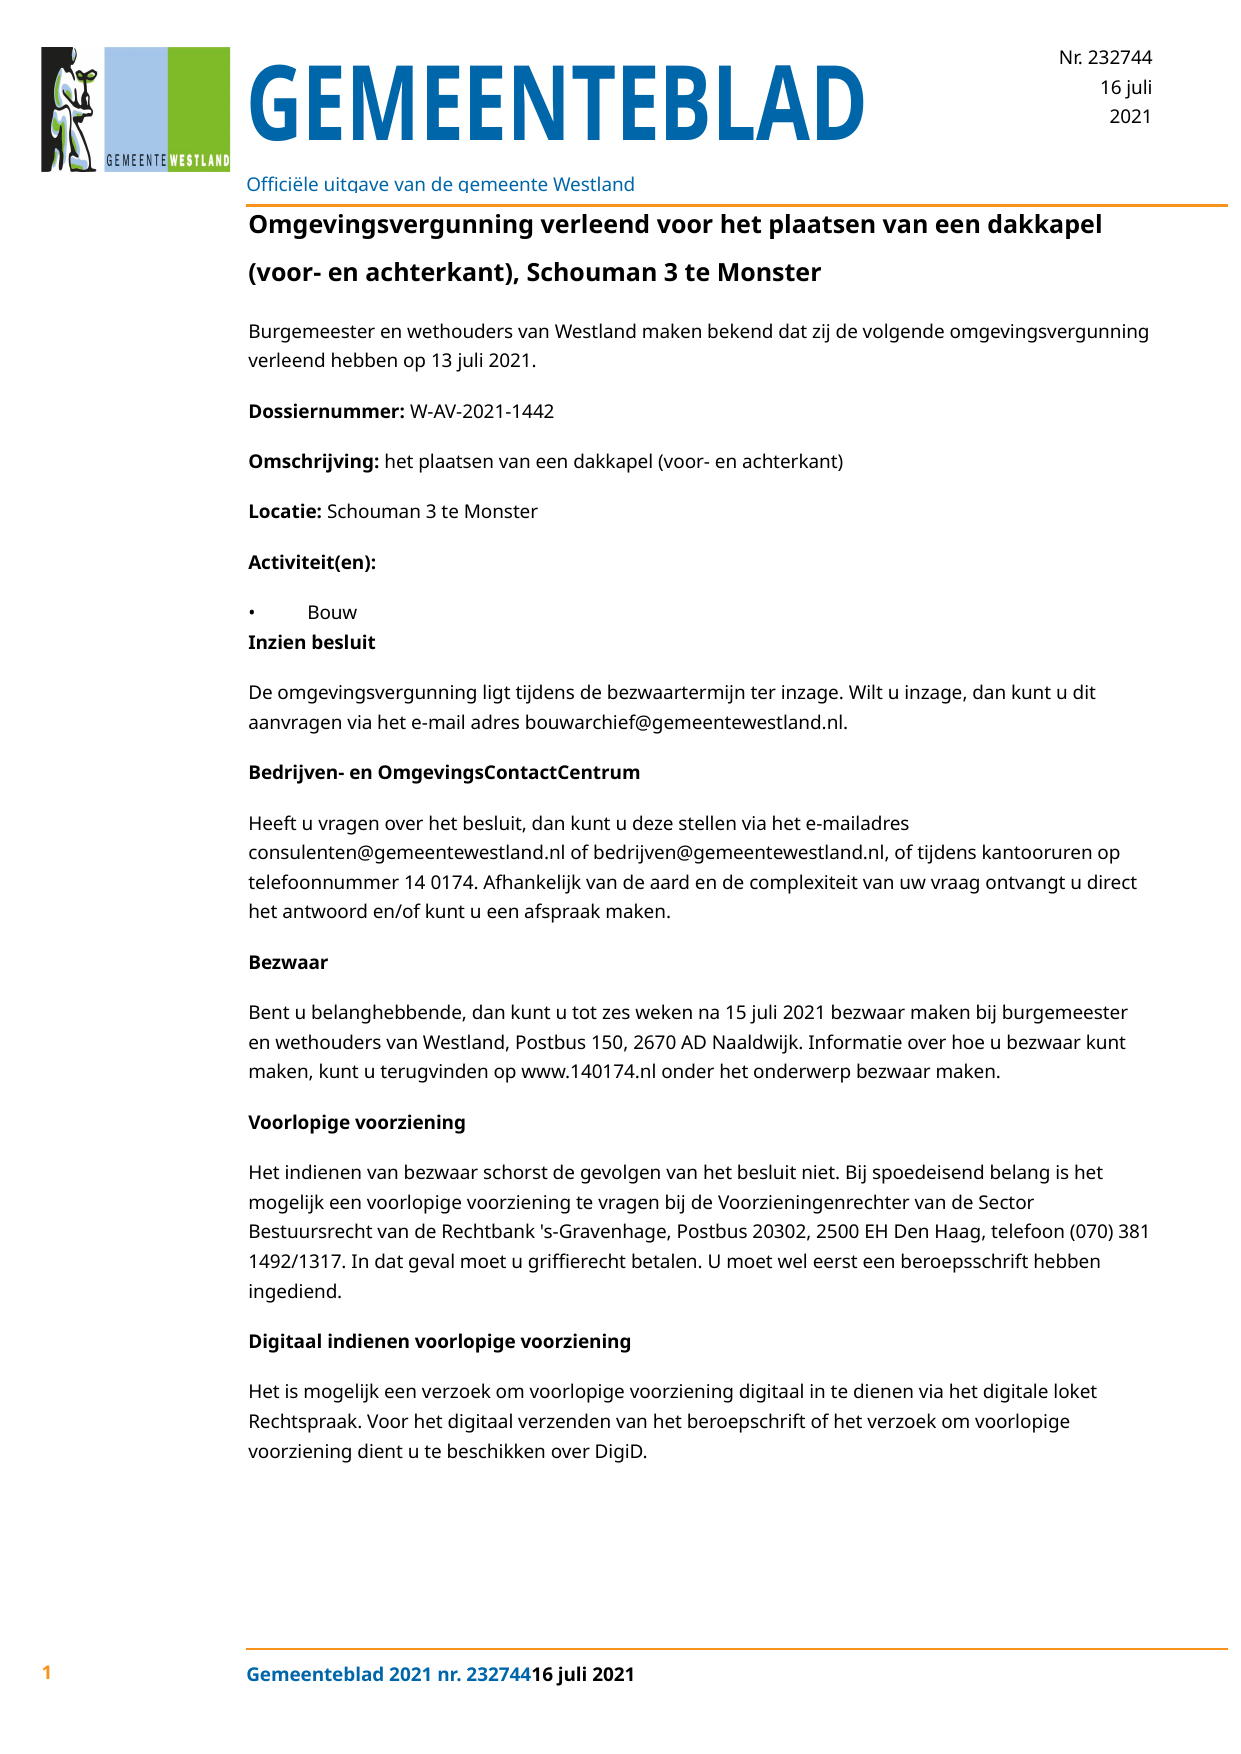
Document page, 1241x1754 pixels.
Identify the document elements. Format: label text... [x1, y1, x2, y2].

list Bouw [248, 599, 1152, 625]
text Bezwaar [248, 949, 1152, 975]
text Dossiernummer: W-AV-2021-1442 [248, 398, 1152, 424]
text Inzien besluit [248, 629, 1152, 655]
text Activiteit(en): [248, 549, 1152, 575]
text Omschrijving: het plaatsen van een dakkapel (voor- en achterkant) [248, 448, 1152, 474]
text Bedrijven- en OmgevingsContactCentrum [248, 759, 1152, 785]
text Heeft u vragen over het besluit, dan kunt u deze stellen via het e-mailadres consulenten@gemeentewestland.nl of bedrijven@gemeentewestland.nl, of tijdens kantooruren op telefoonnummer 14 0174. Afhankelijk van de aard en de complexiteit van uw vraag ontvangt u direct het antwoord en/of kunt u een afspraak maken. [248, 810, 1152, 924]
text Digitaal indienen voorlopige voorziening [248, 1328, 1152, 1354]
text Omgevingsvergunning verleend voor het plaatsen van een dakkapel (voor- en achterkant), Schouman 3 te Monster [248, 207, 1152, 288]
text Locatie: Schouman 3 te Monster [248, 499, 1152, 524]
text Het is mogelijk een verzoek om voorlopige voorziening digitaal in te dienen via het digitale loket Rechtspraak. Voor het digitaal verzenden van het beroepschrift of het verzoek om voorlopige voorziening dient u te beschikken over DigiD. [248, 1379, 1152, 1464]
picture [41, 47, 231, 172]
text Bent u belanghebbende, dan kunt u tot zes weken na 15 juli 2021 bezwaar maken bij burgemeester en wethouders van Westland, Postbus 150, 2670 AD Naaldwijk. Informatie over hoe u bezwaar kunt maken, kunt u terugvinden op www.140174.nl onder het onderwerp bezwaar maken. [248, 999, 1152, 1084]
text Burgemeester en wethouders van Westland maken bekend dat zij de volgende omgevingsvergunning verleend hebben op 13 juli 2021. [248, 318, 1152, 373]
text De omgevingsvergunning ligt tijdens de bezwaartermijn ter inzage. Wilt u inzage, dan kunt u dit aanvragen via het e-mail adres bouwarchief@gemeentewestland.nl. [248, 679, 1152, 735]
text Het indienen van bezwaar schorst de gevolgen van het besluit niet. Bij spoedeisend belang is het mogelijk een voorlopige voorziening te vragen bij de Voorzieningenrechter van de Sector Bestuursrecht van de Rechtbank 's-Gravenhage, Postbus 20302, 2500 EH Den Haag, telefoon (070) 381 1492/1317. In dat geval moet u griffierecht betalen. U moet wel eerst een beroepsschrift hebben ingediend. [248, 1159, 1152, 1304]
text Voorlopige voorziening [248, 1109, 1152, 1135]
